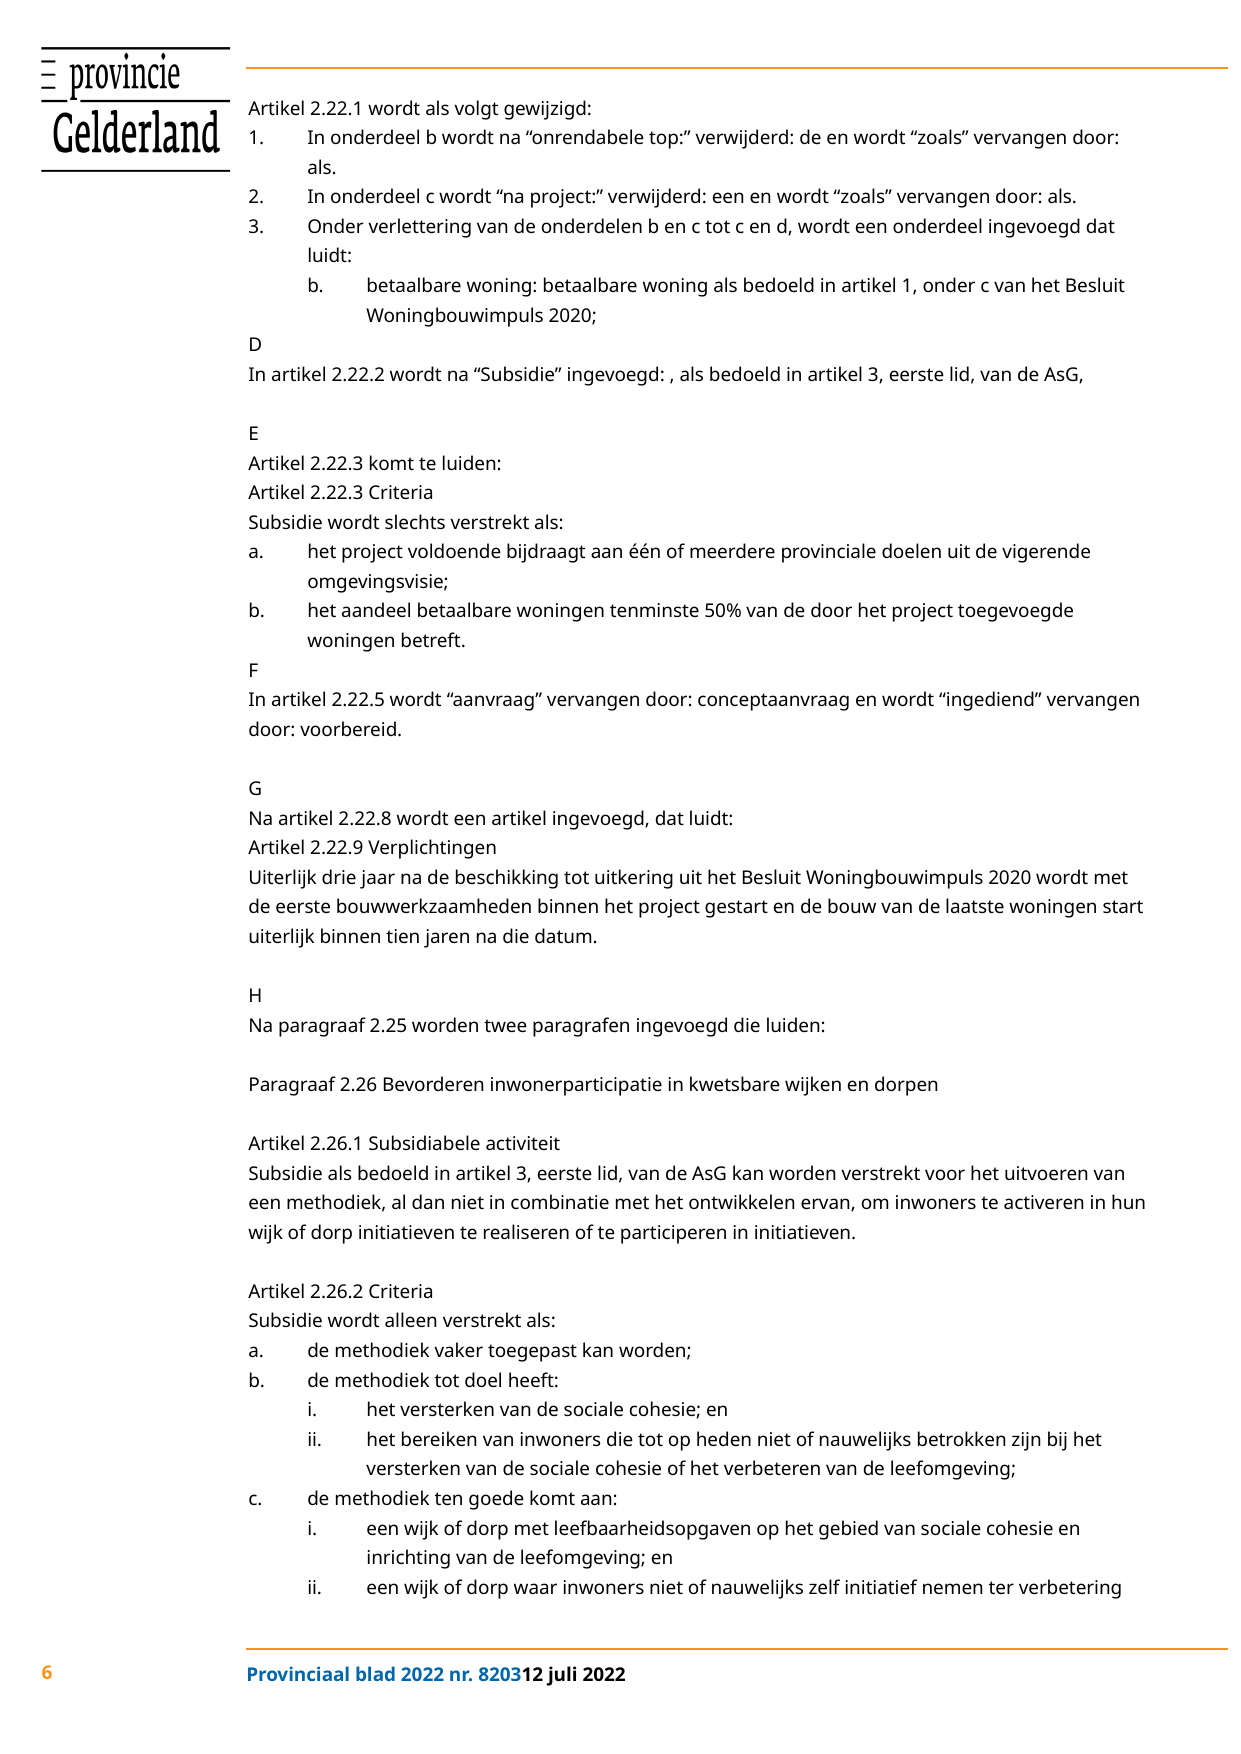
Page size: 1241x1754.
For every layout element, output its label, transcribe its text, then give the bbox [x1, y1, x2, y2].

list het project voldoende bijdraagt aan één of meerdere provinciale doelen uit de vigerende omgevingsvisie; [248, 538, 1152, 594]
picture [41, 47, 231, 172]
list het versterken van de sociale cohesie; en [307, 1396, 1152, 1422]
list de methodiek ten goede komt aan: [248, 1485, 1152, 1511]
text Na artikel 2.22.8 wordt een artikel ingevoegd, dat luidt: [248, 805, 1152, 831]
list betaalbare woning: betaalbare woning als bedoeld in artikel 1, onder c van het Besluit Woningbouwimpuls 2020; [307, 272, 1152, 328]
text In artikel 2.22.5 wordt “aanvraag” vervangen door: conceptaanvraag en wordt “ingediend” vervangen door: voorbereid. [248, 686, 1152, 742]
text Subsidie wordt slechts verstrekt als: [248, 509, 1152, 535]
list de methodiek tot doel heeft: [248, 1367, 1152, 1393]
text Artikel 2.22.1 wordt als volgt gewijzigd: [248, 95, 1152, 121]
text Artikel 2.26.2 Criteria [248, 1278, 1152, 1304]
text Paragraaf 2.26 Bevorderen inwonerparticipatie in kwetsbare wijken en dorpen [248, 1071, 1152, 1097]
list Onder verlettering van de onderdelen b en c tot c en d, wordt een onderdeel ingevoegd dat luidt: [248, 213, 1152, 268]
text E [248, 420, 1152, 446]
text D [248, 331, 1152, 357]
list een wijk of dorp met leefbaarheidsopgaven op het gebied van sociale cohesie en inrichting van de leefomgeving; en [307, 1515, 1152, 1570]
text F [248, 657, 1152, 683]
list In onderdeel b wordt na “onrendabele top:” verwijderd: de en wordt “zoals” vervangen door: als. [248, 124, 1152, 180]
text In artikel 2.22.2 wordt na “Subsidie” ingevoegd: , als bedoeld in artikel 3, eerste lid, van de AsG, [248, 361, 1152, 387]
text Artikel 2.26.1 Subsidiabele activiteit [248, 1130, 1152, 1156]
text Artikel 2.22.3 Criteria [248, 479, 1152, 505]
list het aandeel betaalbare woningen tenminste 50% van de door het project toegevoegde woningen betreft. [248, 598, 1152, 653]
text H [248, 982, 1152, 1008]
text Artikel 2.22.3 komt te luiden: [248, 450, 1152, 476]
list het bereiken van inwoners die tot op heden niet of nauwelijks betrokken zijn bij het versterken van de sociale cohesie of het verbeteren van de leefomgeving; [307, 1426, 1152, 1481]
text Subsidie als bedoeld in artikel 3, eerste lid, van de AsG kan worden verstrekt voor het uitvoeren van een methodiek, al dan niet in combinatie met het ontwikkelen ervan, om inwoners te activeren in hun wijk of dorp initiatieven te realiseren of te participeren in initiatieven. [248, 1160, 1152, 1245]
text Uiterlijk drie jaar na de beschikking tot uitkering uit het Besluit Woningbouwimpuls 2020 wordt met de eerste bouwwerkzaamheden binnen het project gestart en de bouw van de laatste woningen start uiterlijk binnen tien jaren na die datum. [248, 864, 1152, 949]
text G [248, 775, 1152, 801]
list de methodiek vaker toegepast kan worden; [248, 1337, 1152, 1363]
list In onderdeel c wordt “na project:” verwijderd: een en wordt “zoals” vervangen door: als. [248, 183, 1152, 209]
list een wijk of dorp waar inwoners niet of nauwelijks zelf initiatief nemen ter verbetering [307, 1574, 1152, 1600]
text Artikel 2.22.9 Verplichtingen [248, 834, 1152, 860]
text Subsidie wordt alleen verstrekt als: [248, 1308, 1152, 1333]
text Na paragraaf 2.25 worden twee paragrafen ingevoegd die luiden: [248, 1012, 1152, 1038]
